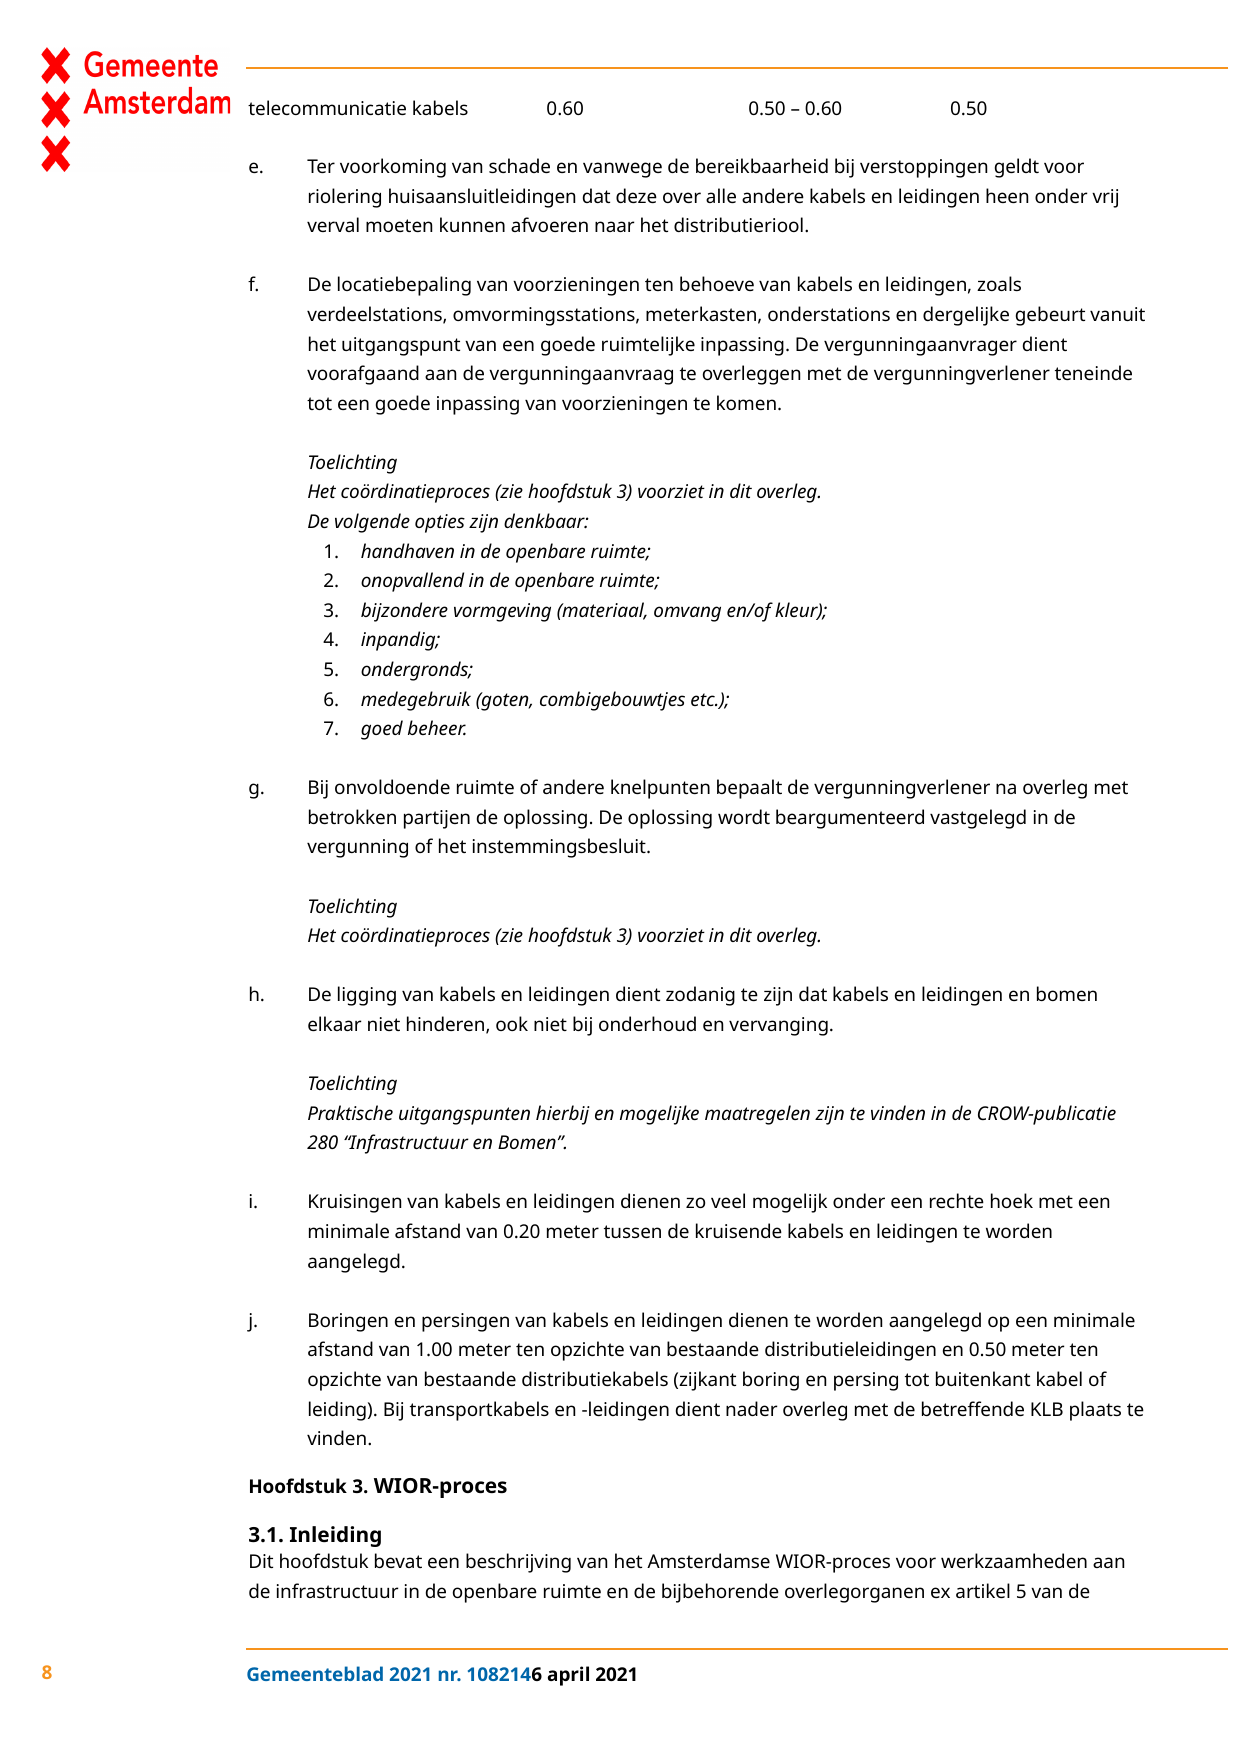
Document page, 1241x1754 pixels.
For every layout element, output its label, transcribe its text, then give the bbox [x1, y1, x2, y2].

list De locatiebepaling van voorzieningen ten behoeve van kabels en leidingen, zoals verdeelstations, omvormingsstations, meterkasten, onderstations en dergelijke gebeurt vanuit het uitgangspunt van een goede ruimtelijke inpassing. De vergunningaanvrager dient voorafgaand aan de vergunningaanvraag te overleggen met de vergunningverlener teneinde tot een goede inpassing van voorzieningen te komen. [248, 272, 1152, 416]
list inpandig; [323, 627, 1152, 652]
list Boringen en persingen van kabels en leidingen dienen te worden aangelegd op een minimale afstand van 1.00 meter ten opzichte van bestaande distributieleidingen en 0.50 meter ten opzichte van bestaande distributiekabels (zijkant boring en persing tot buitenkant kabel of leiding). Bij transportkabels en -leidingen dient nader overleg met de betreffende KLB plaats te vinden. [248, 1307, 1152, 1451]
list handhaven in de openbare ruimte; [323, 538, 1152, 564]
list Praktische uitgangspunten hierbij en mogelijke maatregelen zijn te vinden in de CROW-publicatie 280 “Infrastructuur en Bomen”. [248, 1100, 1152, 1155]
list ondergronds; [323, 656, 1152, 682]
text Hoofdstuk 3. WIOR-proces [248, 1471, 1152, 1499]
list Ter voorkoming van schade en vanwege de bereikbaarheid bij verstoppingen geldt voor riolering huisaansluitleidingen dat deze over alle andere kabels en leidingen heen onder vrij verval moeten kunnen afvoeren naar het distributieriool. [248, 153, 1152, 238]
list Kruisingen van kabels en leidingen dienen zo veel mogelijk onder een rechte hoek met een minimale afstand van 0.20 meter tussen de kruisende kabels en leidingen te worden aangelegd. [248, 1189, 1152, 1274]
list goed beheer. [323, 715, 1152, 741]
list Toelichting [248, 893, 1152, 919]
table_cell 0.60 [546, 95, 748, 121]
list Toelichting [248, 449, 1152, 475]
table_cell 0.50 – 0.60 [748, 95, 950, 121]
list Het coördinatieproces (zie hoofdstuk 3) voorziet in dit overleg. [248, 922, 1152, 948]
list Bij onvoldoende ruimte of andere knelpunten bepaalt de vergunningverlener na overleg met betrokken partijen de oplossing. De oplossing wordt beargumenteerd vastgelegd in de vergunning of het instemmingsbesluit. [248, 774, 1152, 859]
list Het coördinatieproces (zie hoofdstuk 3) voorziet in dit overleg. [248, 479, 1152, 504]
table_cell telecommunicatie kabels [248, 95, 546, 121]
list De volgende opties zijn denkbaar: [248, 508, 1152, 534]
picture [41, 47, 231, 172]
text 3.1. Inleiding [248, 1520, 1152, 1549]
list medegebruik (goten, combigebouwtjes etc.); [323, 686, 1152, 712]
list Toelichting [248, 1070, 1152, 1096]
table_cell 0.50 [950, 95, 1152, 121]
text Dit hoofdstuk bevat een beschrijving van het Amsterdamse WIOR-proces voor werkzaamheden aan de infrastructuur in de openbare ruimte en de bijbehorende overlegorganen ex artikel 5 van de [248, 1549, 1152, 1604]
list De ligging van kabels en leidingen dient zodanig te zijn dat kabels en leidingen en bomen elkaar niet hinderen, ook niet bij onderhoud en vervanging. [248, 982, 1152, 1037]
list onopvallend in de openbare ruimte; [323, 567, 1152, 593]
list bijzondere vormgeving (materiaal, omvang en/of kleur); [323, 597, 1152, 623]
